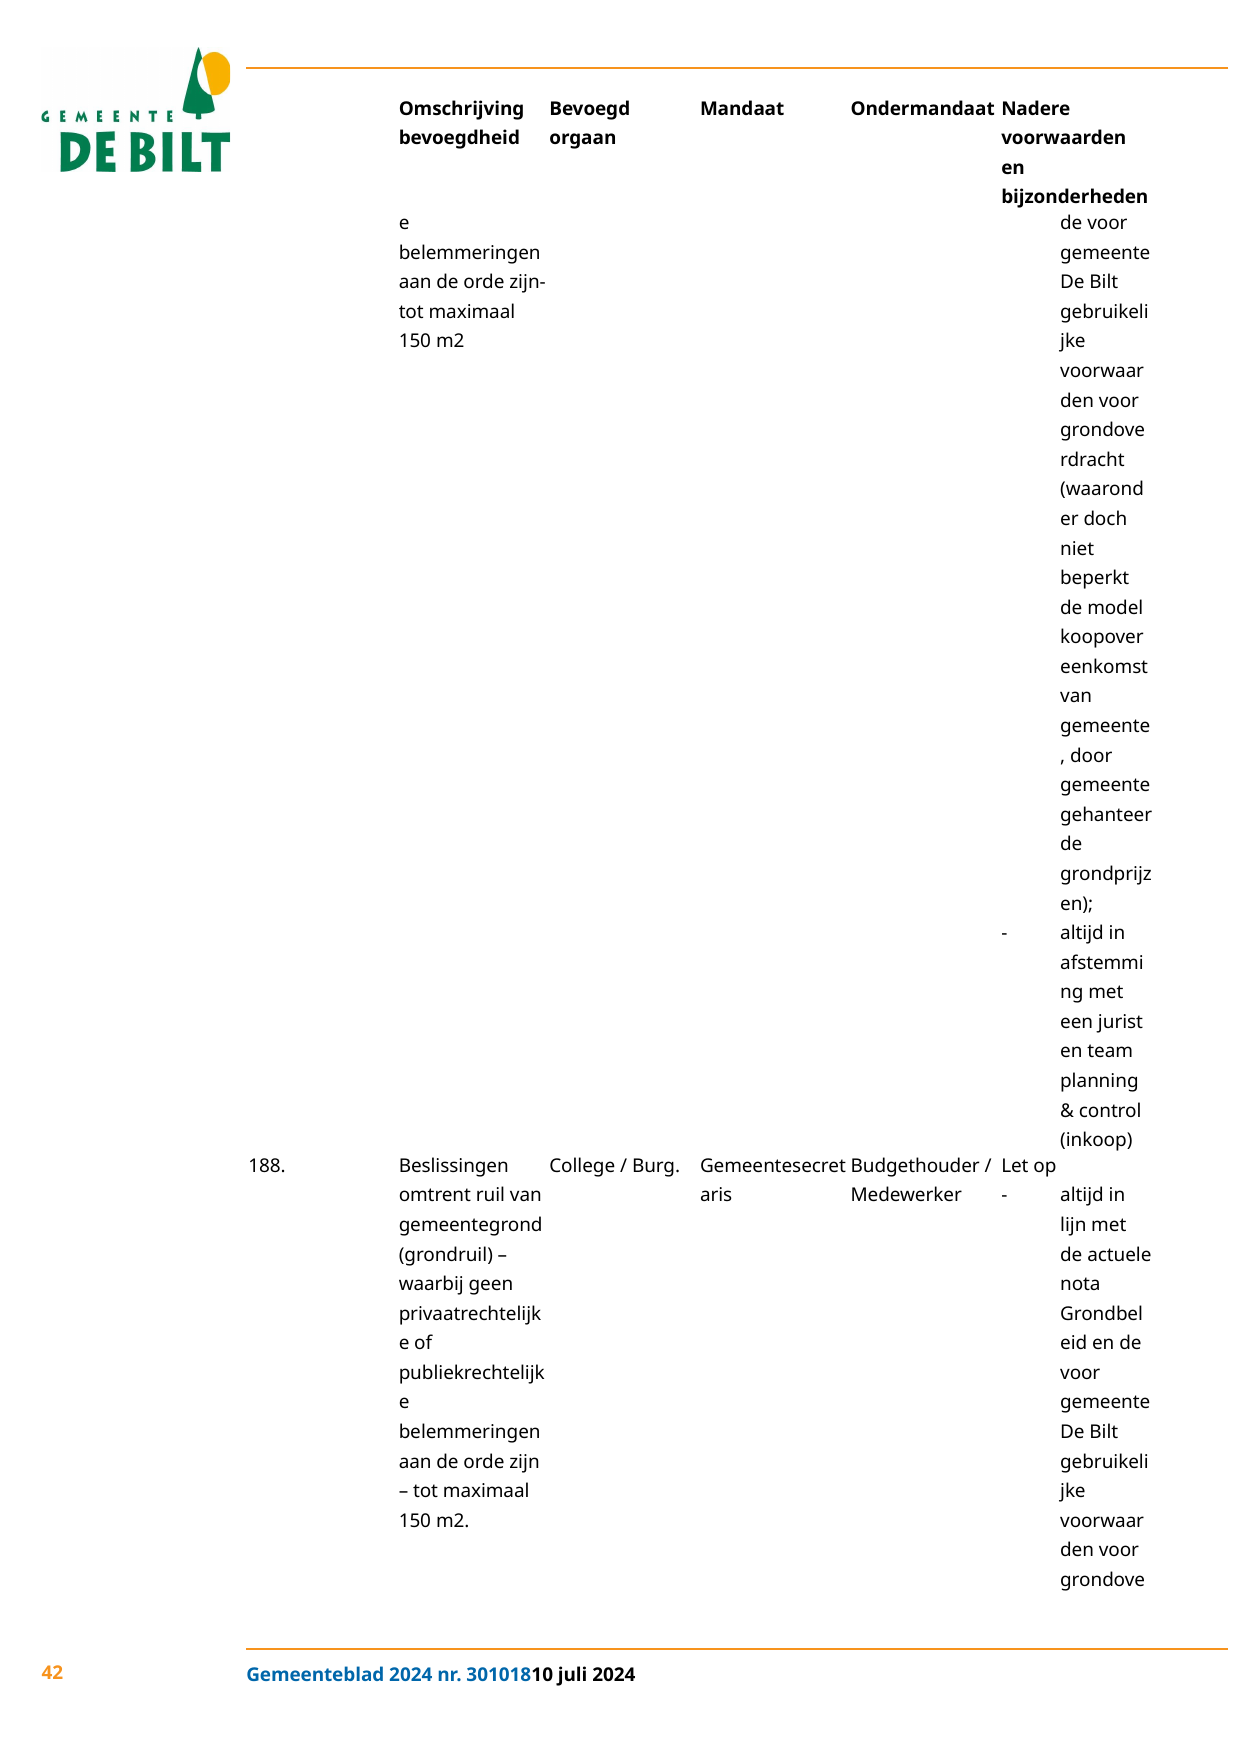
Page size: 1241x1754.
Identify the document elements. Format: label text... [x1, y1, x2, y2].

table_header Nadere voorwaarden en bijzonderheden [1001, 95, 1152, 209]
table_header Bevoegd orgaan [549, 95, 700, 209]
table_cell Let op altijd in lijn met de actuele nota Grondbeleid en de voor gemeente De Bilt gebruikelijke voorwaarden voor grondove [1001, 1152, 1152, 1592]
table_cell 188. [248, 1152, 398, 1592]
picture [41, 47, 231, 172]
table_header [248, 95, 398, 209]
table_cell Gemeentesecretaris [700, 1152, 850, 1592]
table_header Mandaat [700, 95, 850, 209]
table_header Omschrijving bevoegdheid [399, 95, 549, 209]
table_cell College / Burg. [549, 1152, 700, 1592]
table_cell Beslissingen omtrent ruil van gemeentegrond (grondruil) – waarbij geen privaatrechtelijke of publiekrechtelijke belemmeringen aan de orde zijn – tot maximaal 150 m2. [399, 1152, 549, 1592]
table_cell Budgethouder / Medewerker [850, 1152, 1001, 1592]
table_cell e belemmeringen aan de orde zijn- tot maximaal 150 m2 [399, 209, 549, 1152]
table_header Ondermandaat [850, 95, 1001, 209]
table_cell [248, 209, 398, 1152]
table_cell [700, 209, 850, 1152]
table_cell de voor gemeente De Bilt gebruikelijke voorwaarden voor grondoverdracht (waaronder doch niet beperkt de model koopovereenkomst van gemeente, door gemeente gehanteerde grondprijzen); altijd in afstemming met een jurist en team planning & control (inkoop) [1001, 209, 1152, 1152]
table_cell [549, 209, 700, 1152]
table_cell [850, 209, 1001, 1152]
